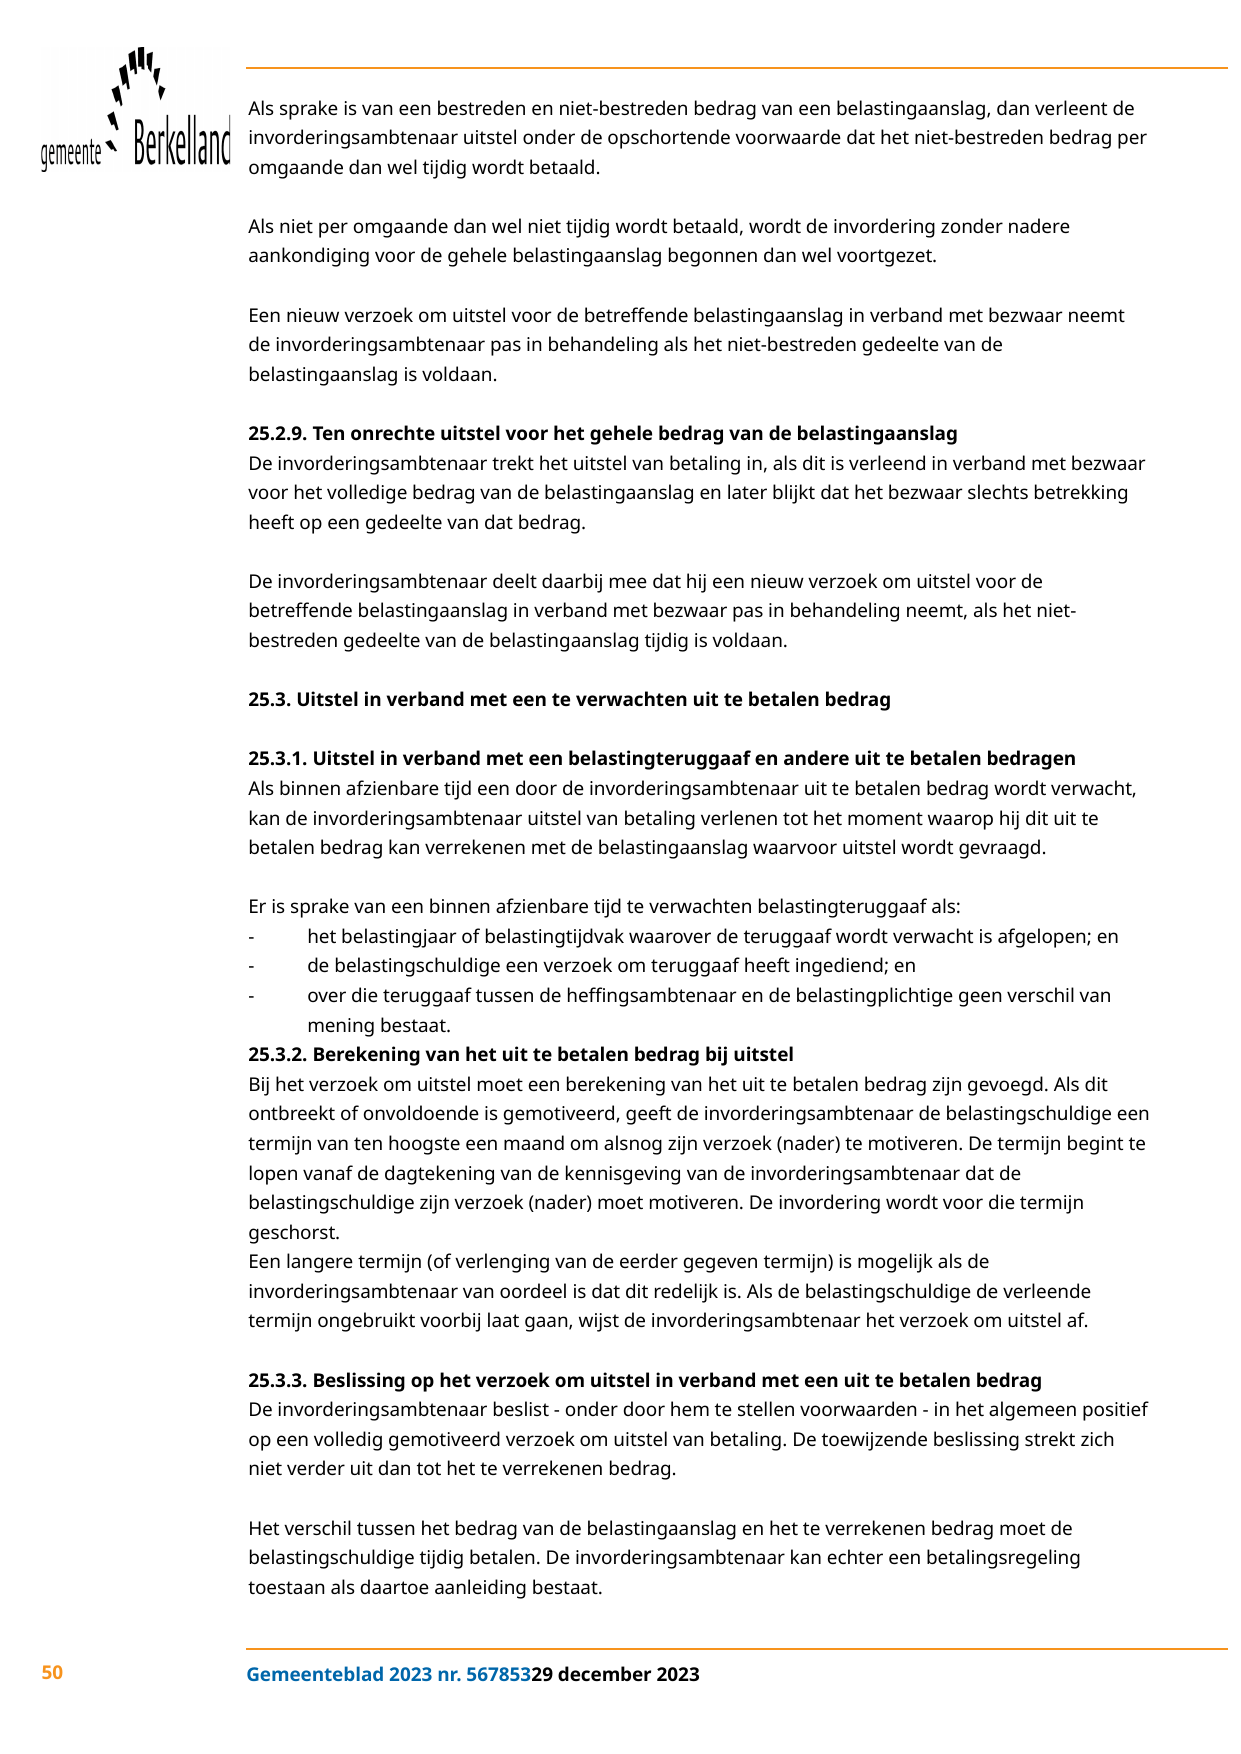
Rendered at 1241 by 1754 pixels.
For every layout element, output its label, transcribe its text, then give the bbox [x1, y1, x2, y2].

text 25.2.9. Ten onrechte uitstel voor het gehele bedrag van de belastingaanslag [248, 420, 1152, 446]
text Als binnen afzienbare tijd een door de invorderingsambtenaar uit te betalen bedrag wordt verwacht, kan de invorderingsambtenaar uitstel van betaling verlenen tot het moment waarop hij dit uit te betalen bedrag kan verrekenen met de belastingaanslag waarvoor uitstel wordt gevraagd. [248, 775, 1152, 860]
picture [41, 47, 231, 172]
text 25.3.2. Berekening van het uit te betalen bedrag bij uitstel [248, 1041, 1152, 1067]
text 25.3. Uitstel in verband met een te verwachten uit te betalen bedrag [248, 686, 1152, 712]
list over die teruggaaf tussen de heffingsambtenaar en de belastingplichtige geen verschil van mening bestaat. [248, 982, 1152, 1038]
text Als niet per omgaande dan wel niet tijdig wordt betaald, wordt de invordering zonder nadere aankondiging voor de gehele belastingaanslag begonnen dan wel voortgezet. [248, 213, 1152, 268]
text 25.3.3. Beslissing op het verzoek om uitstel in verband met een uit te betalen bedrag [248, 1367, 1152, 1393]
text Een nieuw verzoek om uitstel voor de betreffende belastingaanslag in verband met bezwaar neemt de invorderingsambtenaar pas in behandeling als het niet-bestreden gedeelte van de belastingaanslag is voldaan. [248, 302, 1152, 387]
text De invorderingsambtenaar beslist - onder door hem te stellen voorwaarden - in het algemeen positief op een volledig gemotiveerd verzoek om uitstel van betaling. De toewijzende beslissing strekt zich niet verder uit dan tot het te verrekenen bedrag. [248, 1396, 1152, 1481]
text De invorderingsambtenaar trekt het uitstel van betaling in, als dit is verleend in verband met bezwaar voor het volledige bedrag van de belastingaanslag en later blijkt dat het bezwaar slechts betrekking heeft op een gedeelte van dat bedrag. [248, 450, 1152, 535]
text Er is sprake van een binnen afzienbare tijd te verwachten belastingteruggaaf als: [248, 893, 1152, 919]
text De invorderingsambtenaar deelt daarbij mee dat hij een nieuw verzoek om uitstel voor de betreffende belastingaanslag in verband met bezwaar pas in behandeling neemt, als het niet-bestreden gedeelte van de belastingaanslag tijdig is voldaan. [248, 568, 1152, 653]
text Een langere termijn (of verlenging van de eerder gegeven termijn) is mogelijk als de invorderingsambtenaar van oordeel is dat dit redelijk is. Als de belastingschuldige de verleende termijn ongebruikt voorbij laat gaan, wijst de invorderingsambtenaar het verzoek om uitstel af. [248, 1248, 1152, 1333]
text Als sprake is van een bestreden en niet-bestreden bedrag van een belastingaanslag, dan verleent de invorderingsambtenaar uitstel onder de opschortende voorwaarde dat het niet-bestreden bedrag per omgaande dan wel tijdig wordt betaald. [248, 95, 1152, 180]
text Het verschil tussen het bedrag van de belastingaanslag en het te verrekenen bedrag moet de belastingschuldige tijdig betalen. De invorderingsambtenaar kan echter een betalingsregeling toestaan als daartoe aanleiding bestaat. [248, 1515, 1152, 1600]
list het belastingjaar of belastingtijdvak waarover de teruggaaf wordt verwacht is afgelopen; en [248, 923, 1152, 949]
list de belastingschuldige een verzoek om teruggaaf heeft ingediend; en [248, 953, 1152, 978]
text 25.3.1. Uitstel in verband met een belastingteruggaaf en andere uit te betalen bedragen [248, 746, 1152, 771]
text Bij het verzoek om uitstel moet een berekening van het uit te betalen bedrag zijn gevoegd. Als dit ontbreekt of onvoldoende is gemotiveerd, geeft de invorderingsambtenaar de belastingschuldige een termijn van ten hoogste een maand om alsnog zijn verzoek (nader) te motiveren. De termijn begint te lopen vanaf de dagtekening van de kennisgeving van de invorderingsambtenaar dat de belastingschuldige zijn verzoek (nader) moet motiveren. De invordering wordt voor die termijn geschorst. [248, 1071, 1152, 1245]
